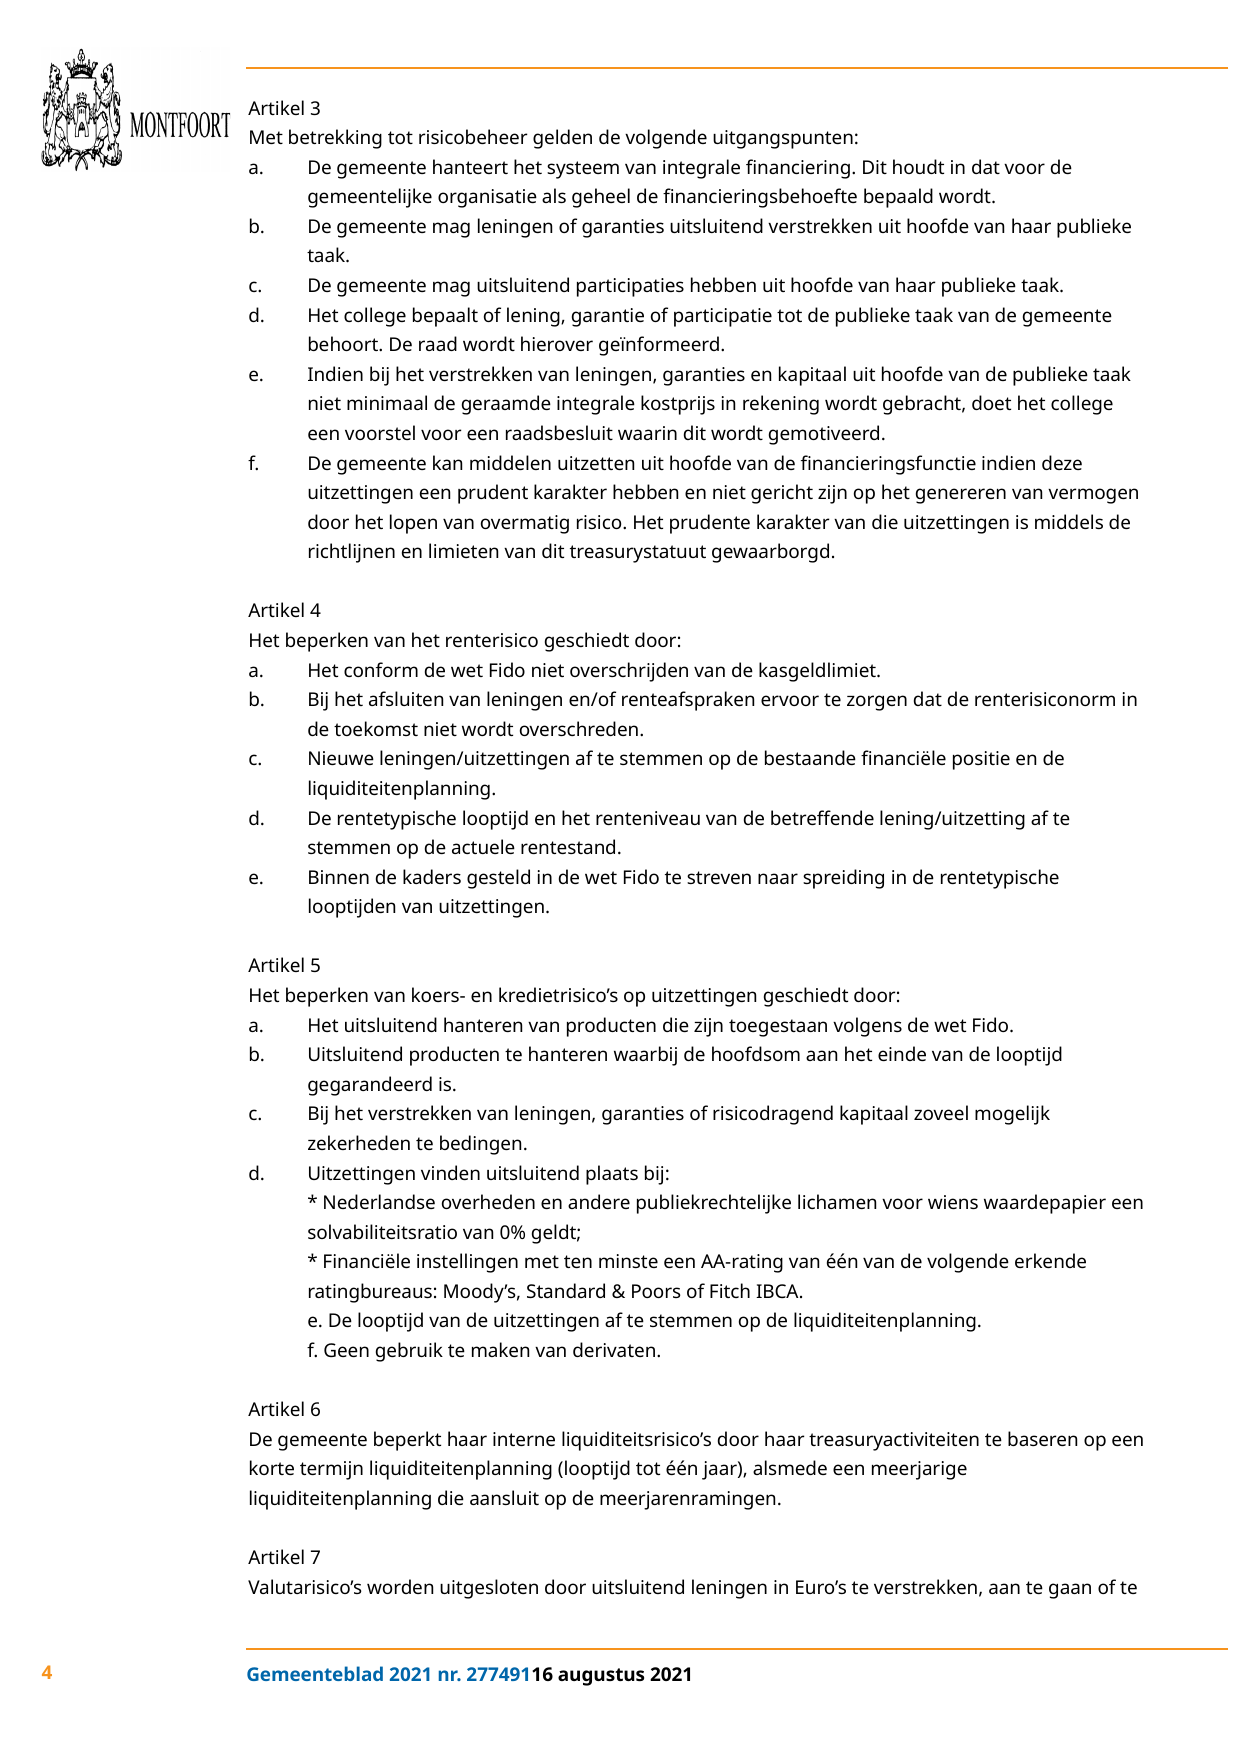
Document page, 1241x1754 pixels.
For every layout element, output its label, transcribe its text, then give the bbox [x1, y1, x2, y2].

list Uitsluitend producten te hanteren waarbij de hoofdsom aan het einde van de looptijd gegarandeerd is. [248, 1041, 1152, 1097]
text Het beperken van het renterisico geschiedt door: [248, 627, 1152, 653]
list De gemeente hanteert het systeem van integrale financiering. Dit houdt in dat voor de gemeentelijke organisatie als geheel de financieringsbehoefte bepaald wordt. [248, 154, 1152, 209]
list Het college bepaalt of lening, garantie of participatie tot de publieke taak van de gemeente behoort. De raad wordt hierover geïnformeerd. [248, 302, 1152, 357]
text Valutarisico’s worden uitgesloten door uitsluitend leningen in Euro’s te verstrekken, aan te gaan of te [248, 1574, 1152, 1600]
text De gemeente beperkt haar interne liquiditeitsrisico’s door haar treasuryactiviteiten te baseren op een korte termijn liquiditeitenplanning (looptijd tot één jaar), alsmede een meerjarige liquiditeitenplanning die aansluit op de meerjarenramingen. [248, 1426, 1152, 1511]
list Indien bij het verstrekken van leningen, garanties en kapitaal uit hoofde van de publieke taak niet minimaal de geraamde integrale kostprijs in rekening wordt gebracht, doet het college een voorstel voor een raadsbesluit waarin dit wordt gemotiveerd. [248, 361, 1152, 446]
text Artikel 3 [248, 95, 1152, 121]
list De gemeente mag leningen of garanties uitsluitend verstrekken uit hoofde van haar publieke taak. [248, 213, 1152, 268]
list e. De looptijd van de uitzettingen af te stemmen op de liquiditeitenplanning. [248, 1308, 1152, 1333]
text Artikel 4 [248, 598, 1152, 623]
picture [41, 47, 231, 172]
list f. Geen gebruik te maken van derivaten. [248, 1337, 1152, 1363]
list Bij het afsluiten van leningen en/of renteafspraken ervoor te zorgen dat de renterisiconorm in de toekomst niet wordt overschreden. [248, 686, 1152, 742]
text Artikel 5 [248, 953, 1152, 978]
text Artikel 7 [248, 1544, 1152, 1570]
list De gemeente kan middelen uitzetten uit hoofde van de financieringsfunctie indien deze uitzettingen een prudent karakter hebben en niet gericht zijn op het genereren van vermogen door het lopen van overmatig risico. Het prudente karakter van die uitzettingen is middels de richtlijnen en limieten van dit treasurystatuut gewaarborgd. [248, 450, 1152, 564]
list De gemeente mag uitsluitend participaties hebben uit hoofde van haar publieke taak. [248, 272, 1152, 298]
text Met betrekking tot risicobeheer gelden de volgende uitgangspunten: [248, 124, 1152, 150]
list * Financiële instellingen met ten minste een AA-rating van één van de volgende erkende ratingbureaus: Moody’s, Standard & Poors of Fitch IBCA. [248, 1248, 1152, 1304]
list Het uitsluitend hanteren van producten die zijn toegestaan volgens de wet Fido. [248, 1012, 1152, 1038]
list Bij het verstrekken van leningen, garanties of risicodragend kapitaal zoveel mogelijk zekerheden te bedingen. [248, 1101, 1152, 1156]
list De rentetypische looptijd en het renteniveau van de betreffende lening/uitzetting af te stemmen op de actuele rentestand. [248, 805, 1152, 860]
list Het conform de wet Fido niet overschrijden van de kasgeldlimiet. [248, 657, 1152, 683]
list Binnen de kaders gesteld in de wet Fido te streven naar spreiding in de rentetypische looptijden van uitzettingen. [248, 864, 1152, 919]
list * Nederlandse overheden en andere publiekrechtelijke lichamen voor wiens waardepapier een solvabiliteitsratio van 0% geldt; [248, 1189, 1152, 1245]
text Het beperken van koers- en kredietrisico’s op uitzettingen geschiedt door: [248, 982, 1152, 1008]
list Nieuwe leningen/uitzettingen af te stemmen op de bestaande financiële positie en de liquiditeitenplanning. [248, 746, 1152, 801]
list Uitzettingen vinden uitsluitend plaats bij: [248, 1160, 1152, 1186]
text Artikel 6 [248, 1396, 1152, 1422]
